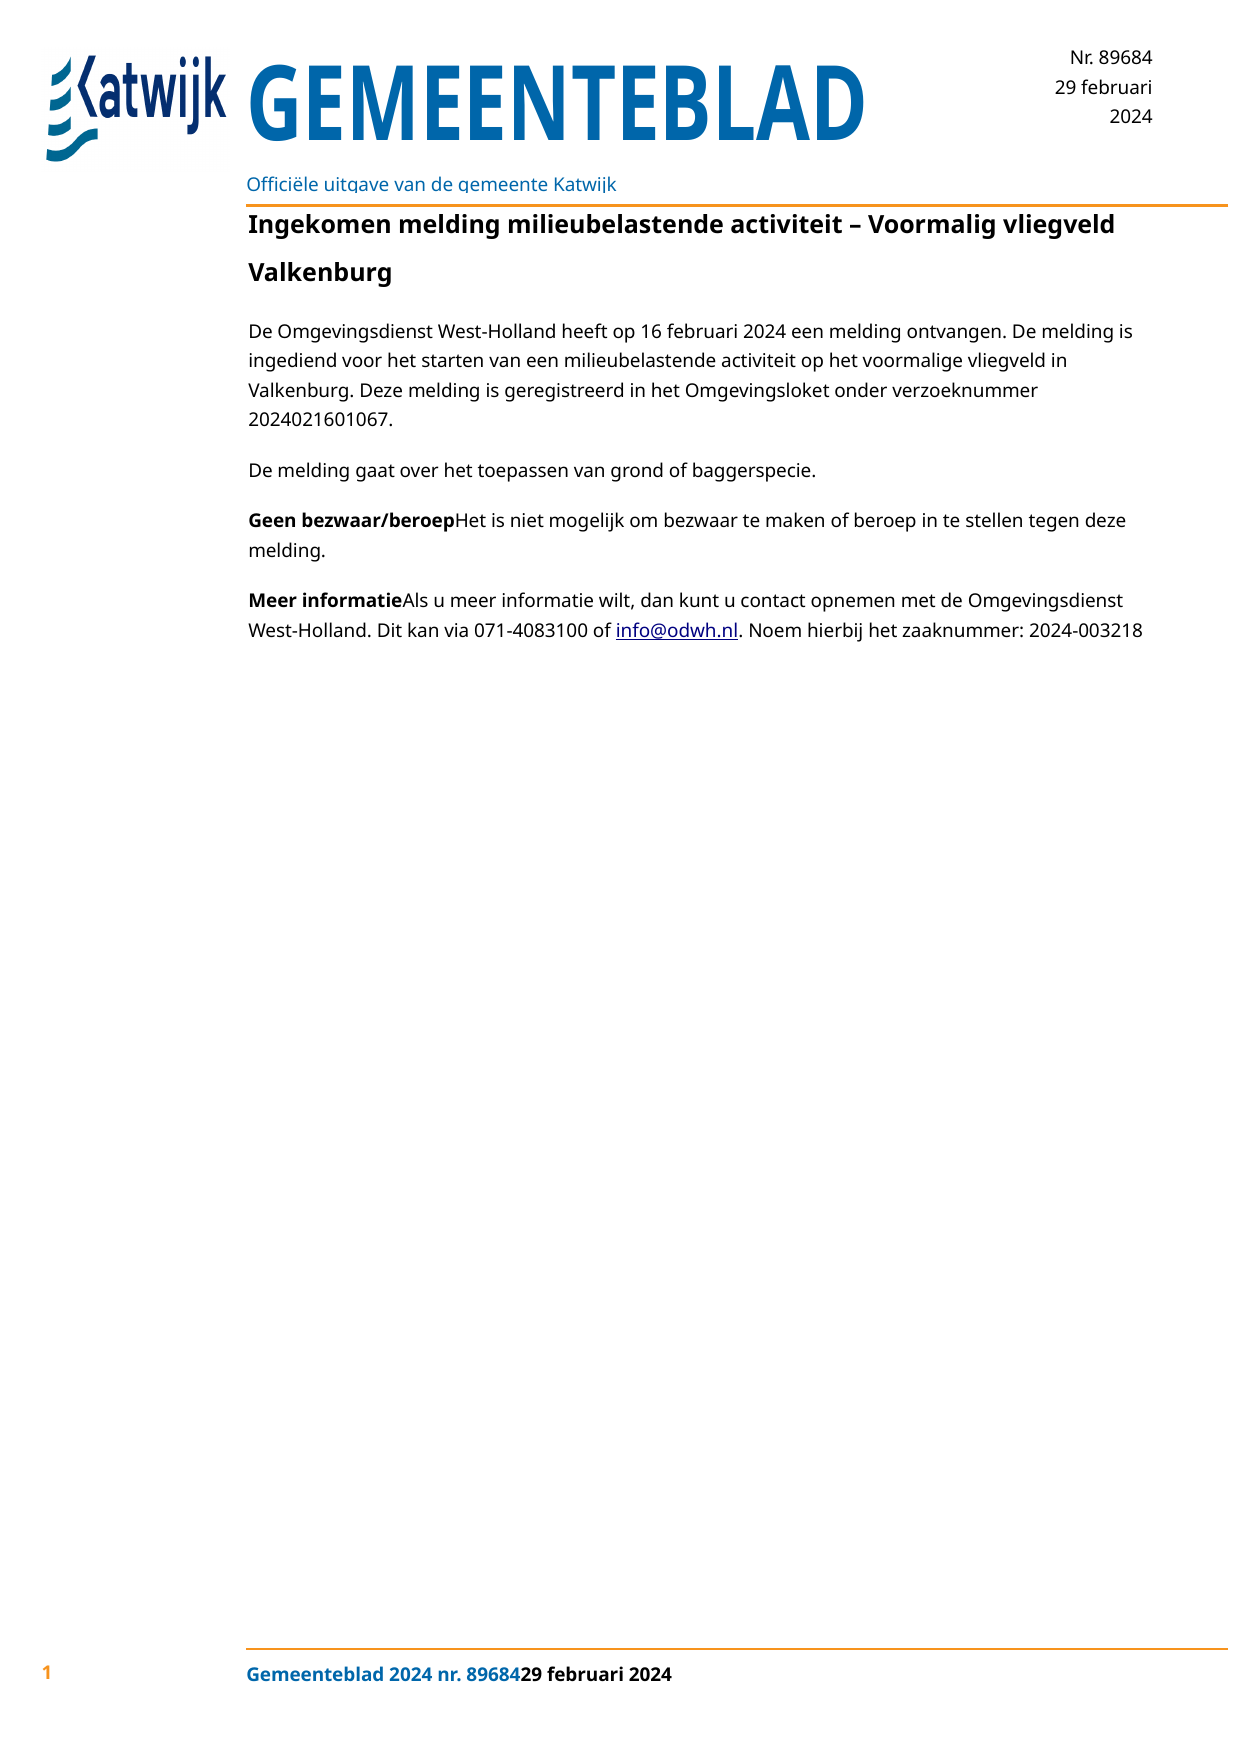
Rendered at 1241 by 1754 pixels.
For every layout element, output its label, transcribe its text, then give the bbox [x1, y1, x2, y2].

text Meer informatieAls u meer informatie wilt, dan kunt u contact opnemen met de Omgevingsdienst West-Holland. Dit kan via 071-4083100 of info@odwh.nl. Noem hierbij het zaaknummer: 2024-003218 [248, 587, 1152, 643]
text Ingekomen melding milieubelastende activiteit – Voormalig vliegveld Valkenburg [248, 207, 1152, 288]
text Geen bezwaar/beroepHet is niet mogelijk om bezwaar te maken of beroep in te stellen tegen deze melding. [248, 507, 1152, 563]
text De melding gaat over het toepassen van grond of baggerspecie. [248, 457, 1152, 483]
picture [41, 47, 231, 172]
text De Omgevingsdienst West-Holland heeft op 16 februari 2024 een melding ontvangen. De melding is ingediend voor het starten van een milieubelastende activiteit op het voormalige vliegveld in Valkenburg. Deze melding is geregistreerd in het Omgevingsloket onder verzoeknummer 2024021601067. [248, 318, 1152, 432]
